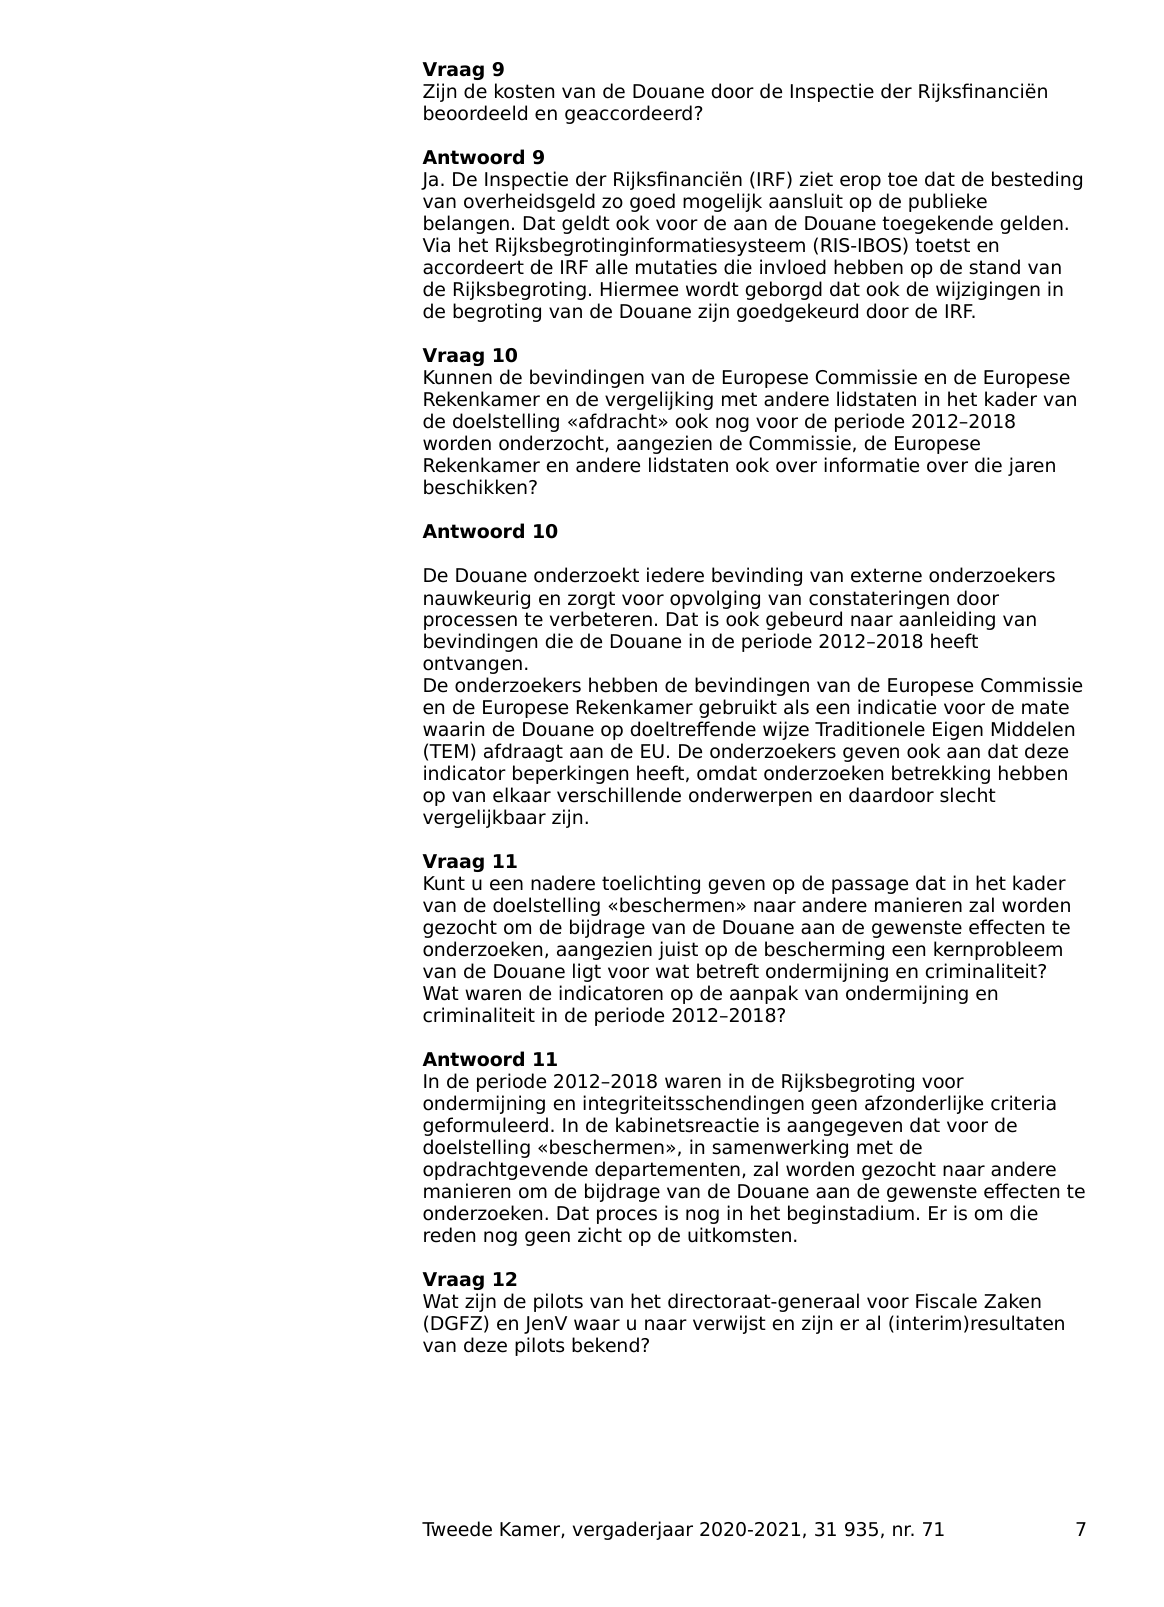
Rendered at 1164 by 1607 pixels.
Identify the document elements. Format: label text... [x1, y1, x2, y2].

text De onderzoekers hebben de bevindingen van de Europese Commissie en de Europese Rekenkamer gebruikt als een indicatie voor de mate waarin de Douane op doeltreffende wijze Traditionele Eigen Middelen (TEM) afdraagt aan de EU. De onderzoekers geven ook aan dat deze indicator beperkingen heeft, omdat onderzoeken betrekking hebben op van elkaar verschillende onderwerpen en daardoor slecht vergelijkbaar zijn. [422, 675, 1087, 829]
subtitle Vraag 10 [422, 345, 1087, 367]
subtitle Vraag 11 [422, 851, 1087, 873]
subtitle Vraag 9 [422, 59, 1087, 81]
text In de periode 2012–2018 waren in de Rijksbegroting voor ondermijning en integriteitsschendingen geen afzonderlijke criteria geformuleerd. In de kabinetsreactie is aangegeven dat voor de doelstelling «beschermen», in samenwerking met de opdrachtgevende departementen, zal worden gezocht naar andere manieren om de bijdrage van de Douane aan de gewenste effecten te onderzoeken. Dat proces is nog in het beginstadium. Er is om die reden nog geen zicht op de uitkomsten. [422, 1071, 1087, 1247]
subtitle Antwoord 9 [422, 147, 1087, 169]
text Kunt u een nadere toelichting geven op de passage dat in het kader van de doelstelling «beschermen» naar andere manieren zal worden gezocht om de bijdrage van de Douane aan de gewenste effecten te onderzoeken, aangezien juist op de bescherming een kernprobleem van de Douane ligt voor wat betreft ondermijning en criminaliteit? Wat waren de indicatoren op de aanpak van ondermijning en criminaliteit in de periode 2012–2018? [422, 873, 1087, 1027]
text Zijn de kosten van de Douane door de Inspectie der Rijksfinanciën beoordeeld en geaccordeerd? [422, 81, 1087, 125]
text Kunnen de bevindingen van de Europese Commissie en de Europese Rekenkamer en de vergelijking met andere lidstaten in het kader van de doelstelling «afdracht» ook nog voor de periode 2012–2018 worden onderzocht, aangezien de Commissie, de Europese Rekenkamer en andere lidstaten ook over informatie over die jaren beschikken? [422, 367, 1087, 499]
text Ja. De Inspectie der Rijksfinanciën (IRF) ziet erop toe dat de besteding van overheidsgeld zo goed mogelijk aansluit op de publieke belangen. Dat geldt ook voor de aan de Douane toegekende gelden. Via het Rijksbegrotinginformatiesysteem (RIS-IBOS) toetst en accordeert de IRF alle mutaties die invloed hebben op de stand van de Rijksbegroting. Hiermee wordt geborgd dat ook de wijzigingen in de begroting van de Douane zijn goedgekeurd door de IRF. [422, 169, 1087, 323]
text De Douane onderzoekt iedere bevinding van externe onderzoekers nauwkeurig en zorgt voor opvolging van constateringen door processen te verbeteren. Dat is ook gebeurd naar aanleiding van bevindingen die de Douane in de periode 2012–2018 heeft ontvangen. [422, 565, 1087, 675]
subtitle Antwoord 10 [422, 521, 1087, 543]
subtitle Vraag 12 [422, 1269, 1087, 1291]
subtitle Antwoord 11 [422, 1049, 1087, 1071]
text Wat zijn de pilots van het directoraat-generaal voor Fiscale Zaken (DGFZ) en JenV waar u naar verwijst en zijn er al (interim)resultaten van deze pilots bekend? [422, 1291, 1087, 1357]
